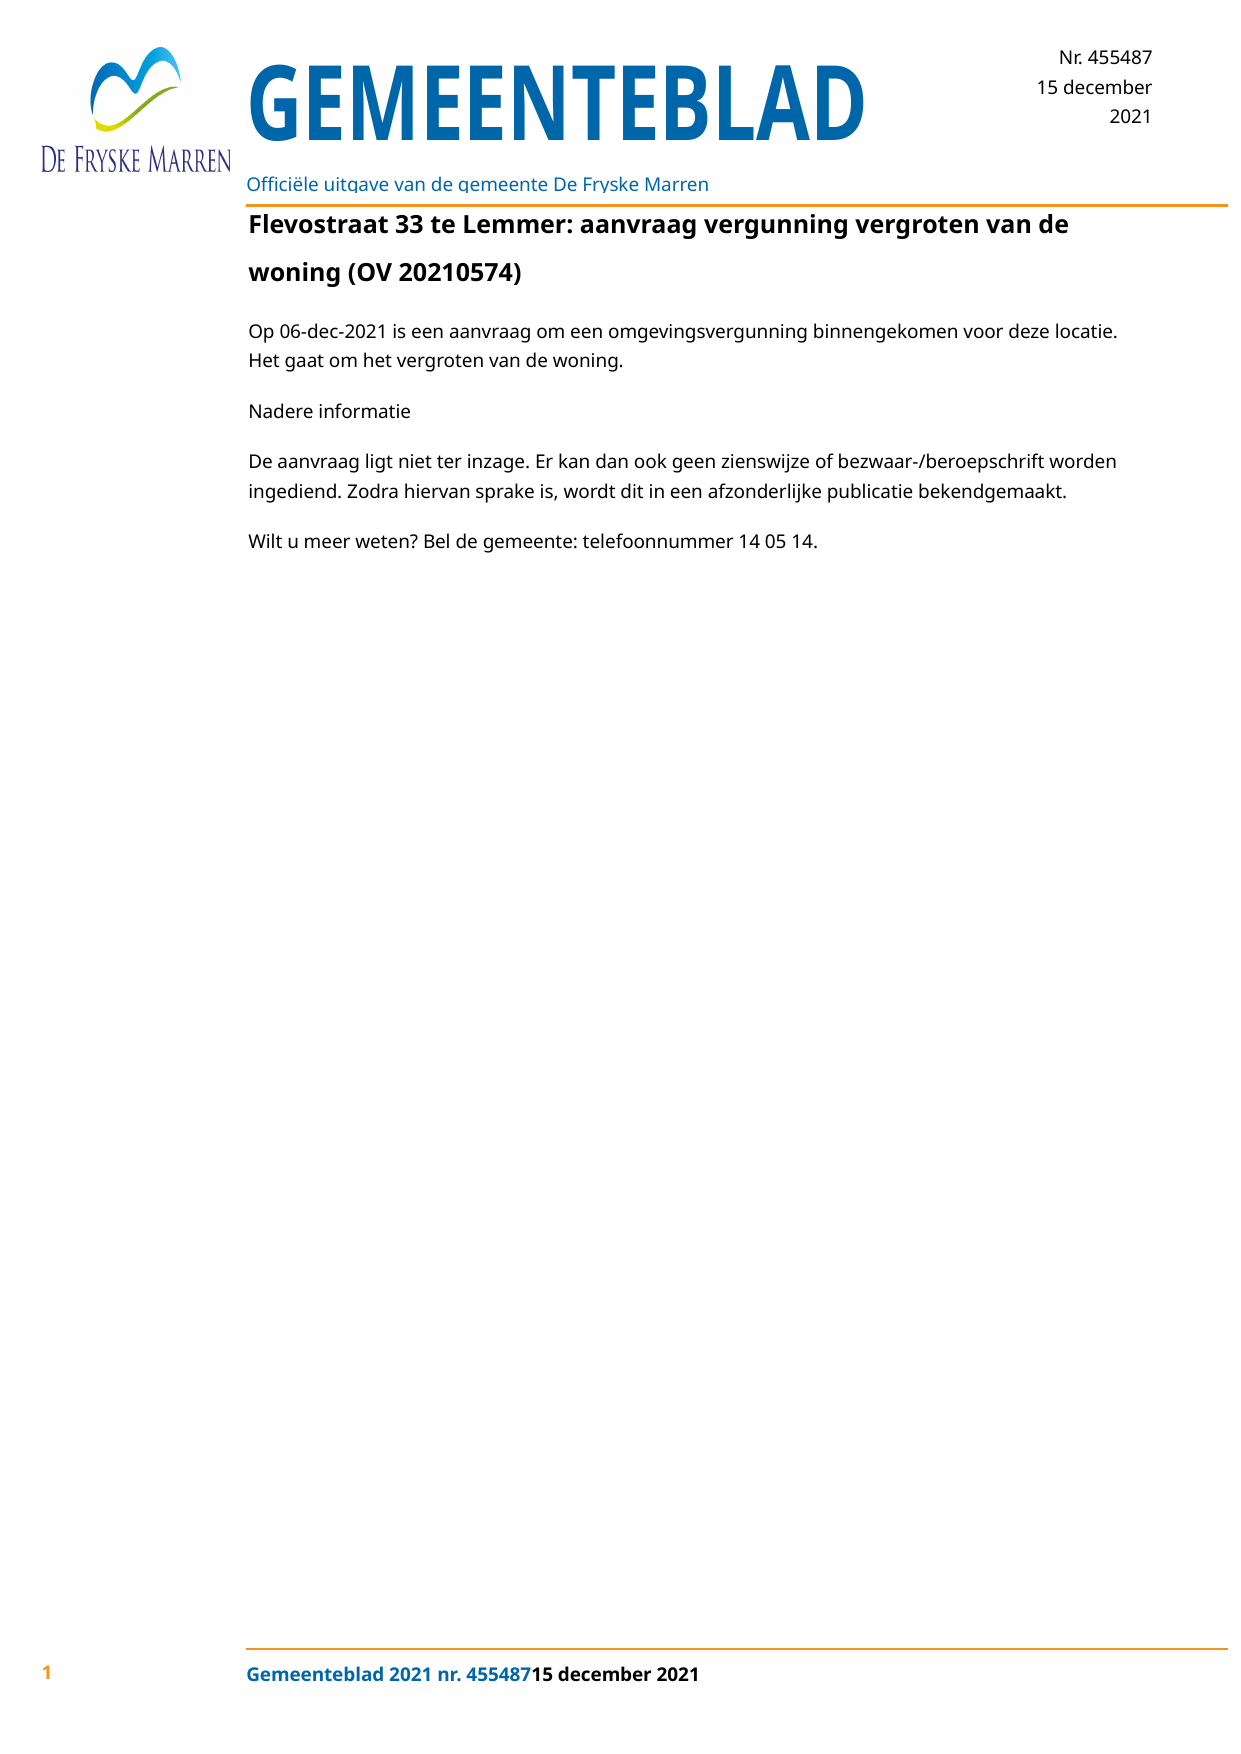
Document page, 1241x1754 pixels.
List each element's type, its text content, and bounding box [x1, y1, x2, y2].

text Wilt u meer weten? Bel de gemeente: telefoonnummer 14 05 14. [248, 528, 1152, 554]
text Op 06-dec-2021 is een aanvraag om een omgevingsvergunning binnengekomen voor deze locatie. Het gaat om het vergroten van de woning. [248, 318, 1152, 373]
text Flevostraat 33 te Lemmer: aanvraag vergunning vergroten van de woning (OV 20210574) [248, 207, 1152, 288]
picture [41, 47, 231, 172]
text Nadere informatie [248, 398, 1152, 424]
text De aanvraag ligt niet ter inzage. Er kan dan ook geen zienswijze of bezwaar-/beroepschrift worden ingediend. Zodra hiervan sprake is, wordt dit in een afzonderlijke publicatie bekendgemaakt. [248, 448, 1152, 504]
